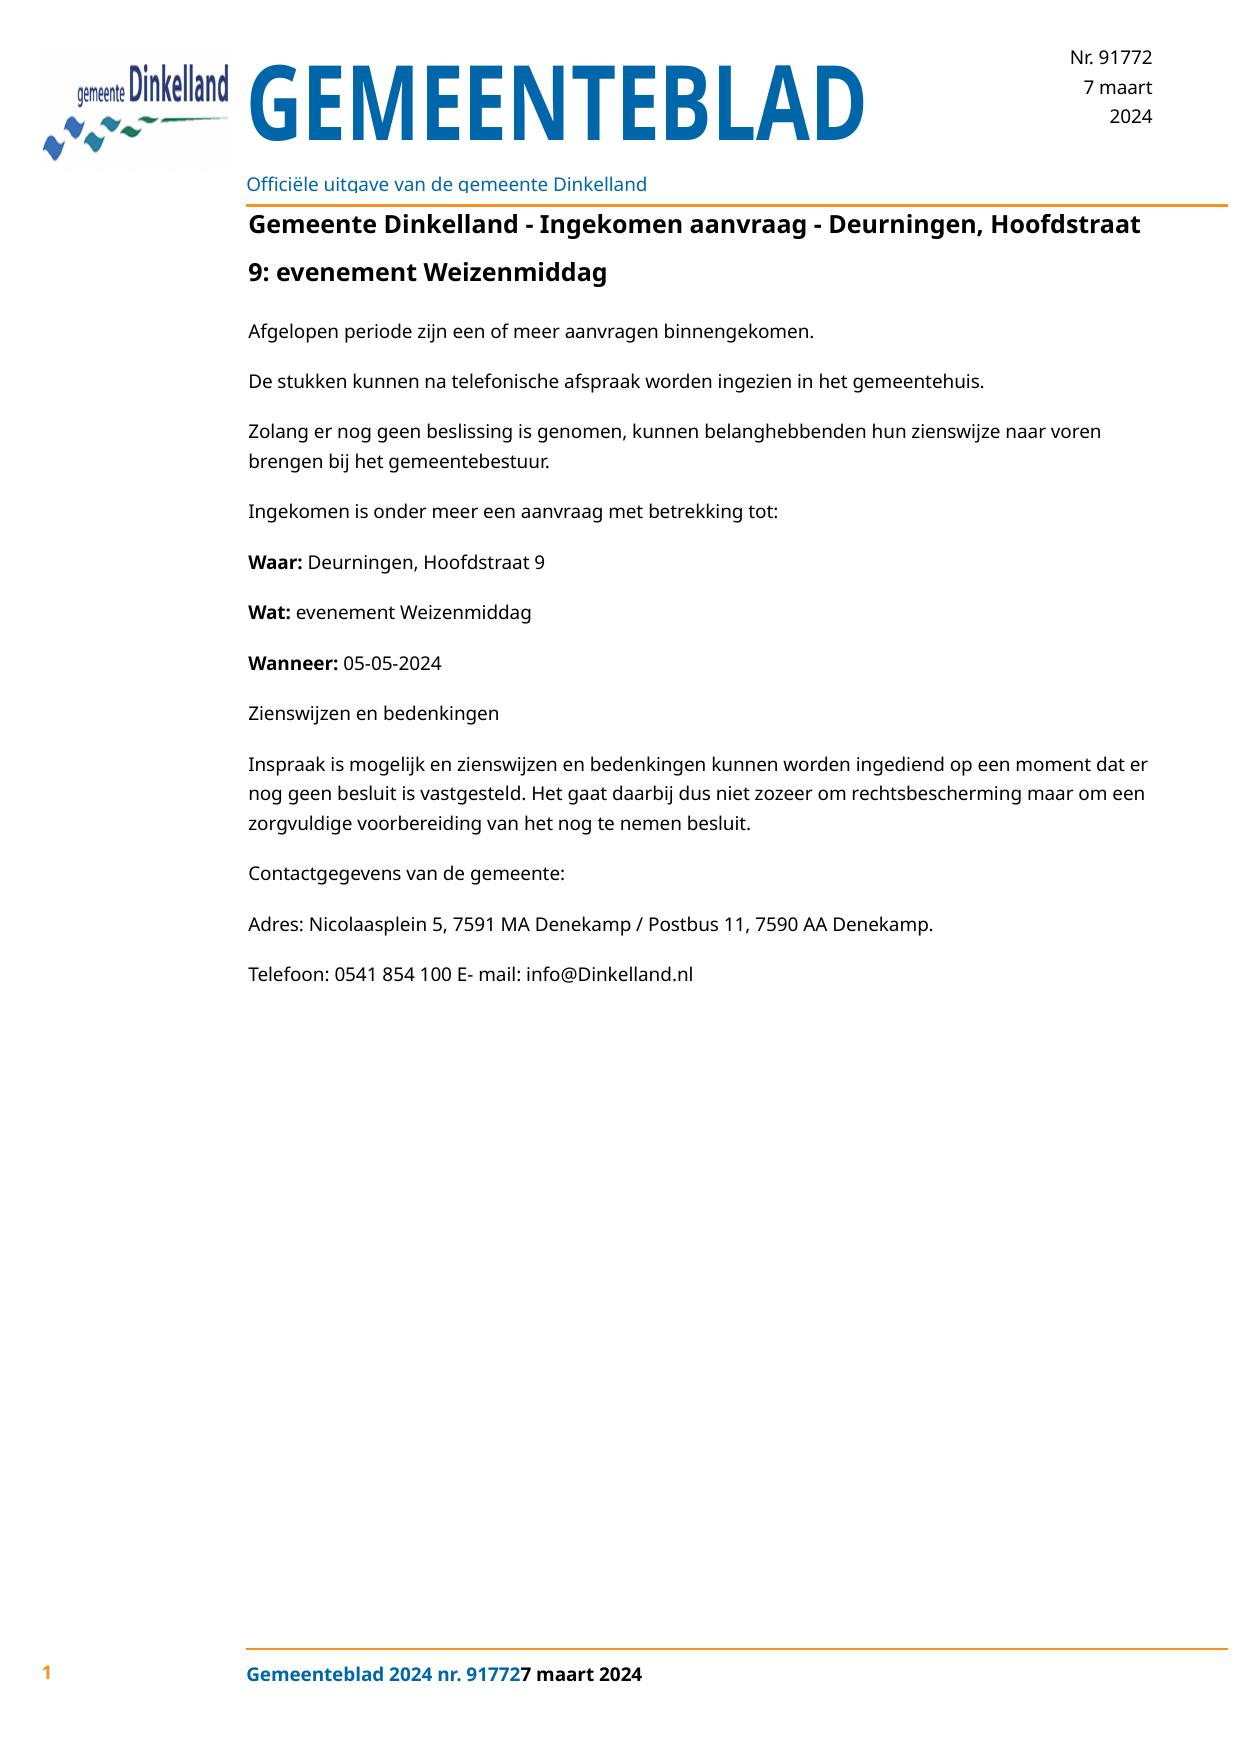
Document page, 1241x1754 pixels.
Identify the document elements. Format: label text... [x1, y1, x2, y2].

text Zolang er nog geen beslissing is genomen, kunnen belanghebbenden hun zienswijze naar voren brengen bij het gemeentebestuur. [248, 419, 1152, 474]
text Afgelopen periode zijn een of meer aanvragen binnengekomen. [248, 318, 1152, 344]
text Wat: evenement Weizenmiddag [248, 599, 1152, 625]
text Wanneer: 05-05-2024 [248, 650, 1152, 676]
picture [41, 47, 231, 172]
text Gemeente Dinkelland - Ingekomen aanvraag - Deurningen, Hoofdstraat 9: evenement Weizenmiddag [248, 207, 1152, 288]
text Telefoon: 0541 854 100 E- mail: info@Dinkelland.nl [248, 961, 1152, 987]
text Zienswijzen en bedenkingen [248, 700, 1152, 726]
text Contactgegevens van de gemeente: [248, 860, 1152, 886]
text Ingekomen is onder meer een aanvraag met betrekking tot: [248, 499, 1152, 524]
text De stukken kunnen na telefonische afspraak worden ingezien in het gemeentehuis. [248, 368, 1152, 394]
text Inspraak is mogelijk en zienswijzen en bedenkingen kunnen worden ingediend op een moment dat er nog geen besluit is vastgesteld. Het gaat daarbij dus niet zozeer om rechtsbescherming maar om een zorgvuldige voorbereiding van het nog te nemen besluit. [248, 751, 1152, 836]
text Waar: Deurningen, Hoofdstraat 9 [248, 549, 1152, 575]
text Adres: Nicolaasplein 5, 7591 MA Denekamp / Postbus 11, 7590 AA Denekamp. [248, 911, 1152, 937]
